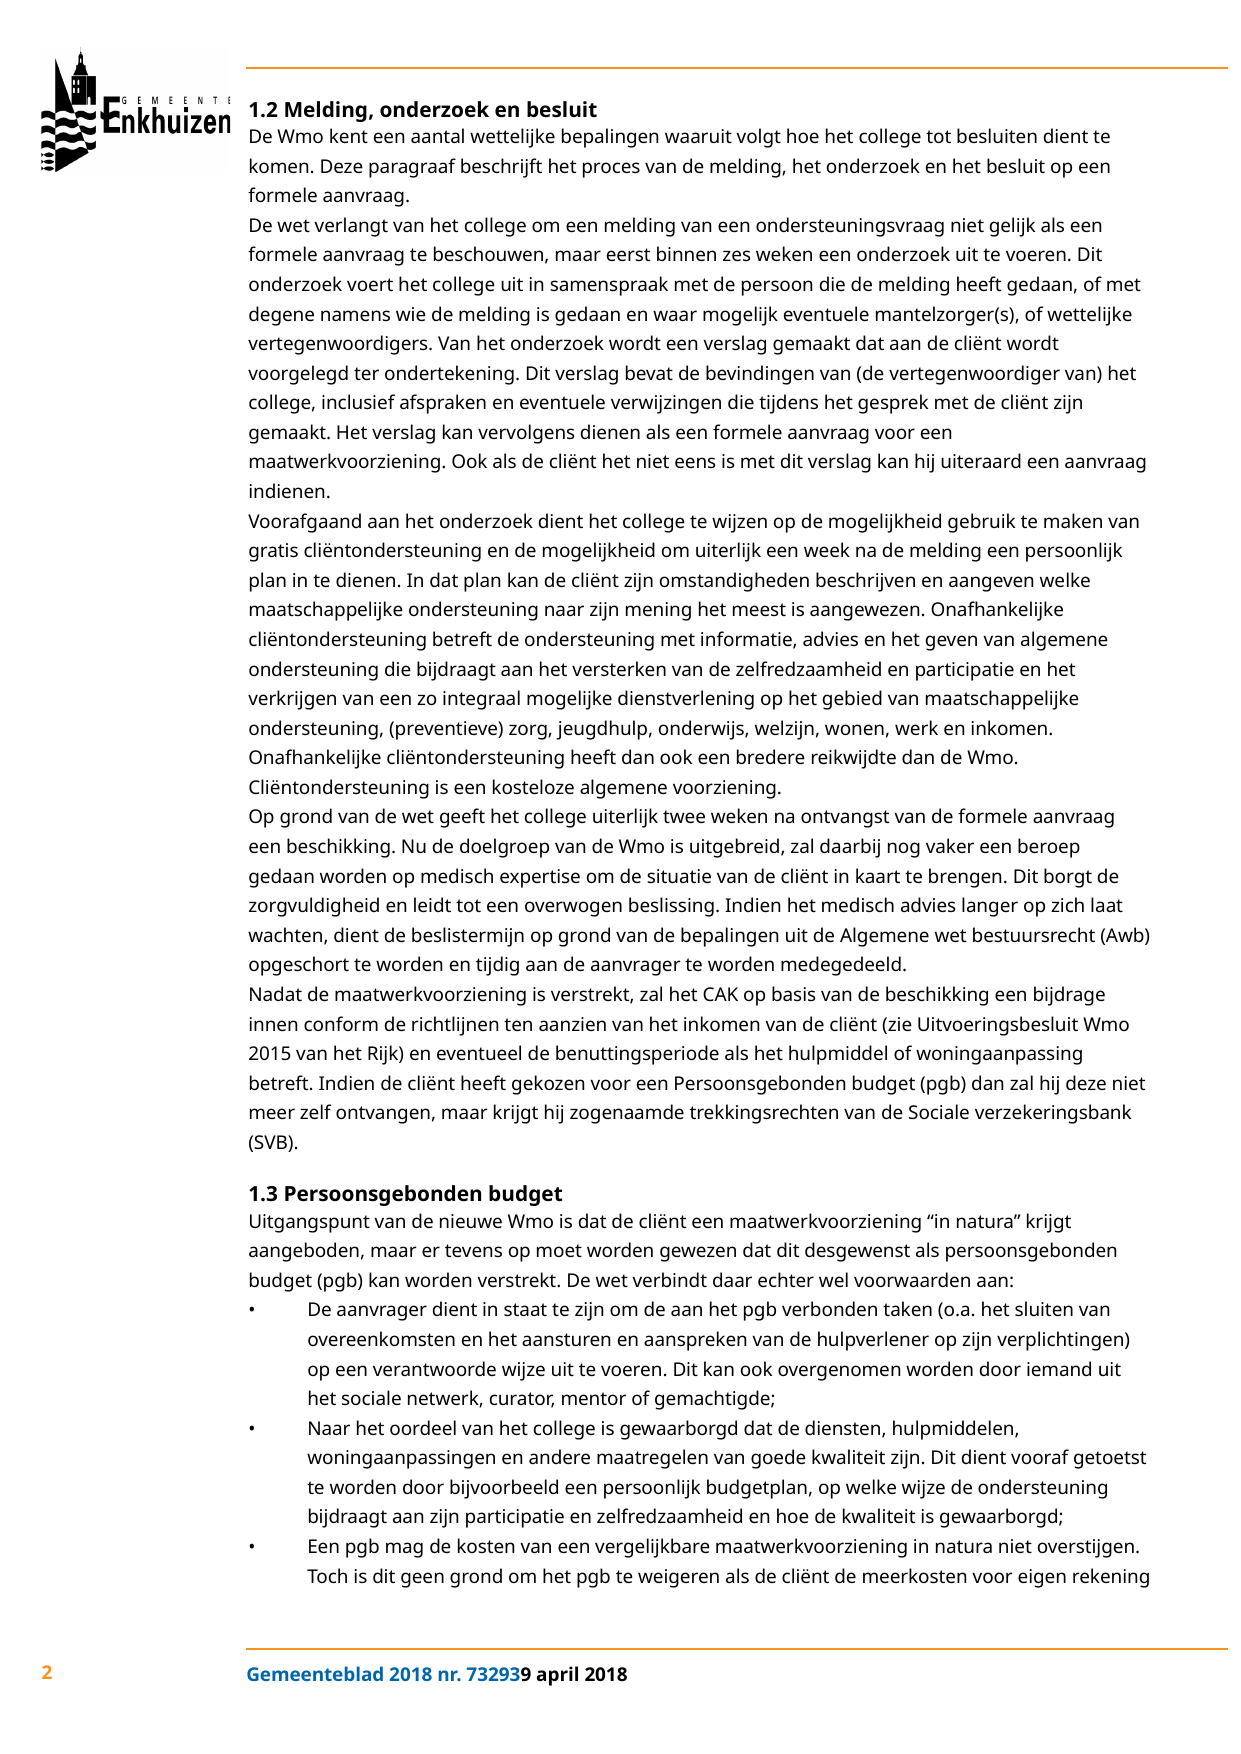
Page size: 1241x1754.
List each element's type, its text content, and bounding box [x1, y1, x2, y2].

text Voorafgaand aan het onderzoek dient het college te wijzen op de mogelijkheid gebruik te maken van gratis cliëntondersteuning en de mogelijkheid om uiterlijk een week na de melding een persoonlijk plan in te dienen. In dat plan kan de cliënt zijn omstandigheden beschrijven en aangeven welke maatschappelijke ondersteuning naar zijn mening het meest is aangewezen. Onafhankelijke cliëntondersteuning betreft de ondersteuning met informatie, advies en het geven van algemene ondersteuning die bijdraagt aan het versterken van de zelfredzaamheid en participatie en het verkrijgen van een zo integraal mogelijke dienstverlening op het gebied van maatschappelijke ondersteuning, (preventieve) zorg, jeugdhulp, onderwijs, welzijn, wonen, werk en inkomen. Onafhankelijke cliëntondersteuning heeft dan ook een bredere reikwijdte dan de Wmo. Cliëntondersteuning is een kosteloze algemene voorziening. [248, 508, 1152, 800]
text Nadat de maatwerkvoorziening is verstrekt, zal het CAK op basis van de beschikking een bijdrage innen conform de richtlijnen ten aanzien van het inkomen van de cliënt (zie Uitvoeringsbesluit Wmo 2015 van het Rijk) en eventueel de benuttingsperiode als het hulpmiddel of woningaanpassing betreft. Indien de cliënt heeft gekozen voor een Persoonsgebonden budget (pgb) dan zal hij deze niet meer zelf ontvangen, maar krijgt hij zogenaamde trekkingsrechten van de Sociale verzekeringsbank (SVB). [248, 981, 1152, 1155]
text Op grond van de wet geeft het college uiterlijk twee weken na ontvangst van de formele aanvraag een beschikking. Nu de doelgroep van de Wmo is uitgebreid, zal daarbij nog vaker een beroep gedaan worden op medisch expertise om de situatie van de cliënt in kaart te brengen. Dit borgt de zorgvuldigheid en leidt tot een overwogen beslissing. Indien het medisch advies langer op zich laat wachten, dient de beslistermijn op grond van de bepalingen uit de Algemene wet bestuursrecht (Awb) opgeschort te worden en tijdig aan de aanvrager te worden medegedeeld. [248, 804, 1152, 977]
picture [41, 47, 231, 172]
list Een pgb mag de kosten van een vergelijkbare maatwerkvoorziening in natura niet overstijgen. Toch is dit geen grond om het pgb te weigeren als de cliënt de meerkosten voor eigen rekening [248, 1533, 1152, 1589]
text De Wmo kent een aantal wettelijke bepalingen waaruit volgt hoe het college tot besluiten dient te komen. Deze paragraaf beschrijft het proces van de melding, het onderzoek en het besluit op een formele aanvraag. [248, 123, 1152, 208]
list Naar het oordeel van het college is gewaarborgd dat de diensten, hulpmiddelen, woningaanpassingen en andere maatregelen van goede kwaliteit zijn. Dit dient vooraf getoetst te worden door bijvoorbeeld een persoonlijk budgetplan, op welke wijze de ondersteuning bijdraagt aan zijn participatie en zelfredzaamheid en hoe de kwaliteit is gewaarborgd; [248, 1415, 1152, 1529]
text De wet verlangt van het college om een melding van een ondersteuningsvraag niet gelijk als een formele aanvraag te beschouwen, maar eerst binnen zes weken een onderzoek uit te voeren. Dit onderzoek voert het college uit in samenspraak met de persoon die de melding heeft gedaan, of met degene namens wie de melding is gedaan en waar mogelijk eventuele mantelzorger(s), of wettelijke vertegenwoordigers. Van het onderzoek wordt een verslag gemaakt dat aan de cliënt wordt voorgelegd ter ondertekening. Dit verslag bevat de bevindingen van (de vertegenwoordiger van) het college, inclusief afspraken en eventuele verwijzingen die tijdens het gesprek met de cliënt zijn gemaakt. Het verslag kan vervolgens dienen als een formele aanvraag voor een maatwerkvoorziening. Ook als de cliënt het niet eens is met dit verslag kan hij uiteraard een aanvraag indienen. [248, 212, 1152, 504]
text 1.2 Melding, onderzoek en besluit [248, 95, 1152, 123]
list De aanvrager dient in staat te zijn om de aan het pgb verbonden taken (o.a. het sluiten van overeenkomsten en het aansturen en aanspreken van de hulpverlener op zijn verplichtingen) op een verantwoorde wijze uit te voeren. Dit kan ook overgenomen worden door iemand uit het sociale netwerk, curator, mentor of gemachtigde; [248, 1297, 1152, 1411]
text 1.3 Persoonsgebonden budget [248, 1179, 1152, 1208]
text Uitgangspunt van de nieuwe Wmo is dat de cliënt een maatwerkvoorziening “in natura” krijgt aangeboden, maar er tevens op moet worden gewezen dat dit desgewenst als persoonsgebonden budget (pgb) kan worden verstrekt. De wet verbindt daar echter wel voorwaarden aan: [248, 1208, 1152, 1293]
